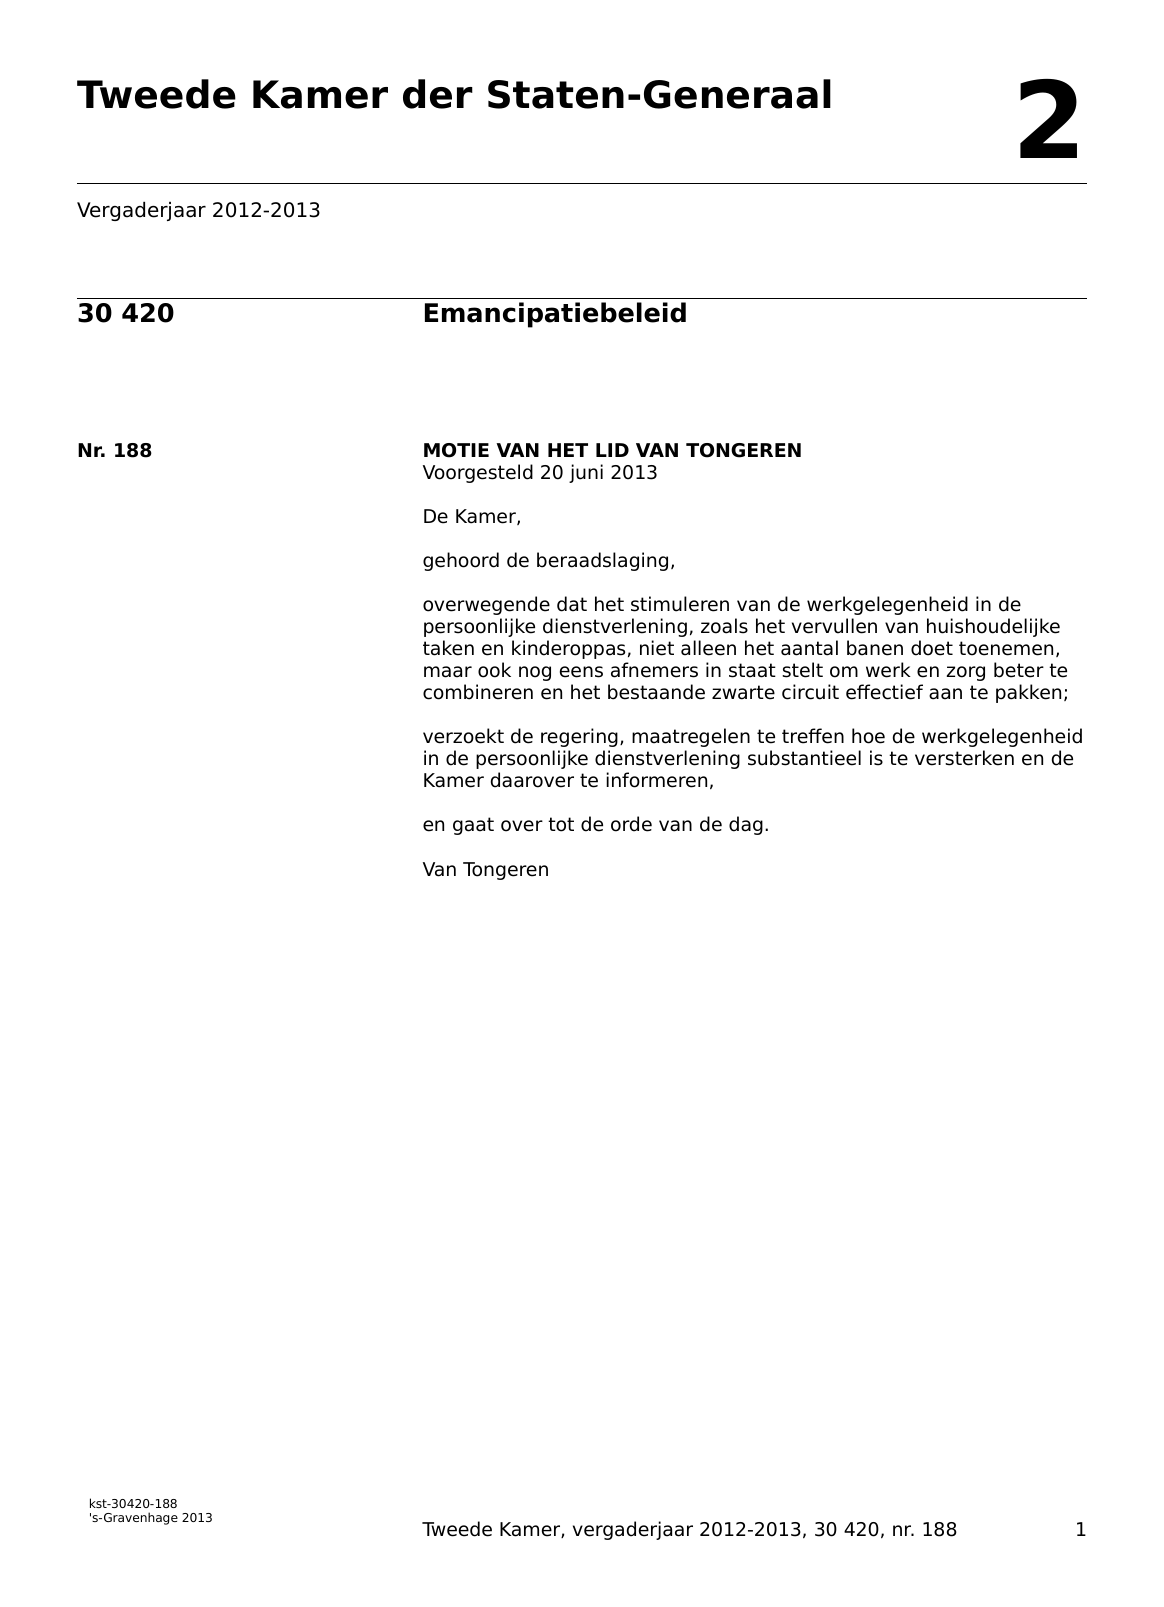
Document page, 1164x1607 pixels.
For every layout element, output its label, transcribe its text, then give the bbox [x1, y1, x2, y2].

text De Kamer, [422, 506, 1087, 528]
table_cell Vergaderjaar 2012-2013 [77, 184, 1087, 298]
subtitle 30 420 Emancipatiebeleid [77, 299, 1087, 329]
text verzoekt de regering, maatregelen te treffen hoe de werkgelegenheid in de persoonlijke dienstverlening substantieel is te versterken en de Kamer daarover te informeren, [422, 726, 1087, 792]
text kst-30420-188 [88, 1497, 323, 1511]
table_header Tweede Kamer der Staten-Generaal [77, 59, 886, 183]
subtitle Nr. 188 MOTIE VAN HET LID VAN TONGEREN [77, 440, 1087, 462]
text Van Tongeren [422, 858, 1087, 881]
text overwegende dat het stimuleren van de werkgelegenheid in de persoonlijke dienstverlening, zoals het vervullen van huishoudelijke taken en kinderoppas, niet alleen het aantal banen doet toenemen, maar ook nog eens afnemers in staat stelt om werk en zorg beter te combineren en het bestaande zwarte circuit effectief aan te pakken; [422, 594, 1087, 704]
text gehoord de beraadslaging, [422, 550, 1087, 572]
text en gaat over tot de orde van de dag. [422, 814, 1087, 836]
text 's-Gravenhage 2013 [88, 1511, 323, 1525]
table_header 2 [886, 59, 1087, 183]
text Voorgesteld 20 juni 2013 [422, 462, 1087, 484]
